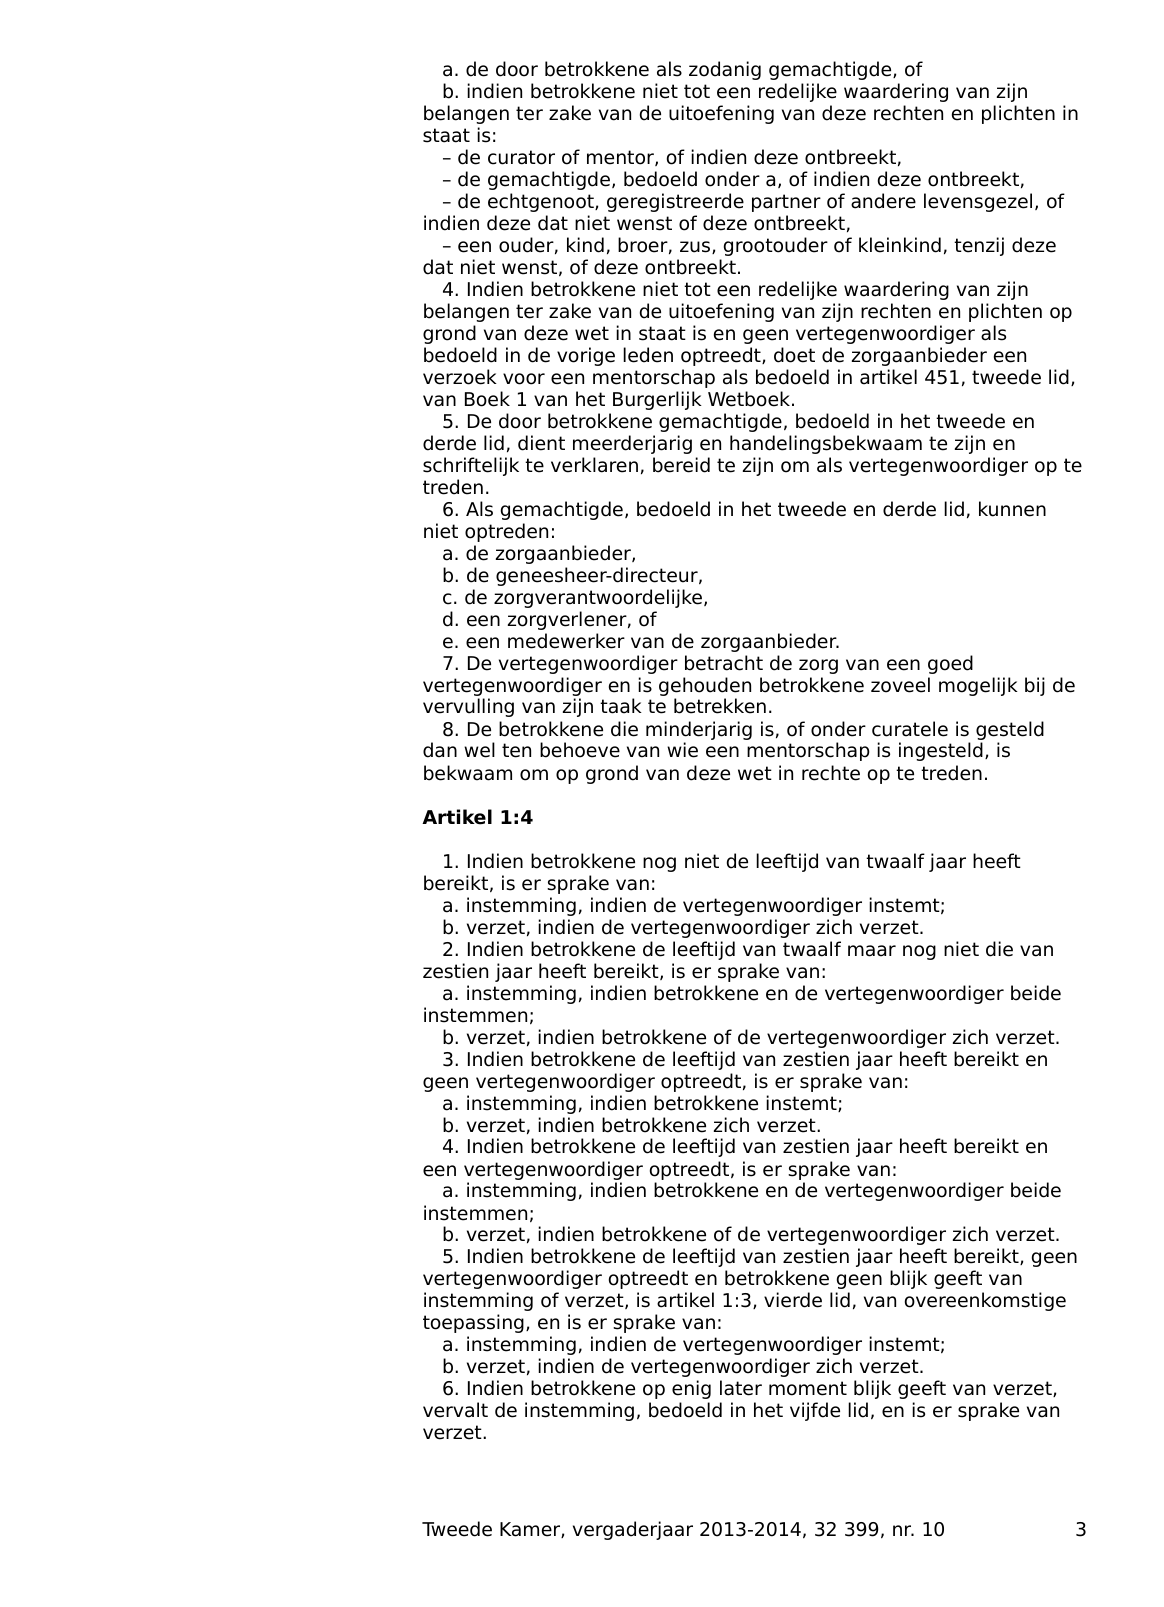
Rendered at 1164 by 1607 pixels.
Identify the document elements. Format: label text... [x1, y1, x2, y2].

text b. verzet, indien betrokkene zich verzet. [422, 1114, 1087, 1136]
text b. verzet, indien de vertegenwoordiger zich verzet. [422, 1356, 1087, 1378]
text a. instemming, indien betrokkene instemt; [422, 1092, 1087, 1114]
text a. instemming, indien de vertegenwoordiger instemt; [422, 895, 1087, 917]
text d. een zorgverlener, of [422, 608, 1087, 631]
text – de echtgenoot, geregistreerde partner of andere levensgezel, of indien deze dat niet wenst of deze ontbreekt, [422, 191, 1087, 235]
text e. een medewerker van de zorgaanbieder. [422, 631, 1087, 652]
text b. indien betrokkene niet tot een redelijke waardering van zijn belangen ter zake van de uitoefening van deze rechten en plichten in staat is: [422, 81, 1087, 147]
text a. de zorgaanbieder, [422, 543, 1087, 564]
text 7. De vertegenwoordiger betracht de zorg van een goed vertegenwoordiger en is gehouden betrokkene zoveel mogelijk bij de vervulling van zijn taak te betrekken. [422, 652, 1087, 718]
text a. instemming, indien betrokkene en de vertegenwoordiger beide instemmen; [422, 1180, 1087, 1224]
text 3. Indien betrokkene de leeftijd van zestien jaar heeft bereikt en geen vertegenwoordiger optreedt, is er sprake van: [422, 1048, 1087, 1092]
text b. verzet, indien de vertegenwoordiger zich verzet. [422, 917, 1087, 939]
text 6. Als gemachtigde, bedoeld in het tweede en derde lid, kunnen niet optreden: [422, 499, 1087, 543]
text 2. Indien betrokkene de leeftijd van twaalf maar nog niet die van zestien jaar heeft bereikt, is er sprake van: [422, 939, 1087, 983]
text 1. Indien betrokkene nog niet de leeftijd van twaalf jaar heeft bereikt, is er sprake van: [422, 851, 1087, 895]
text c. de zorgverantwoordelijke, [422, 587, 1087, 608]
text a. de door betrokkene als zodanig gemachtigde, of [422, 59, 1087, 81]
text a. instemming, indien betrokkene en de vertegenwoordiger beide instemmen; [422, 983, 1087, 1027]
text 4. Indien betrokkene niet tot een redelijke waardering van zijn belangen ter zake van de uitoefening van zijn rechten en plichten op grond van deze wet in staat is en geen vertegenwoordiger als bedoeld in de vorige leden optreedt, doet de zorgaanbieder een verzoek voor een mentorschap als bedoeld in artikel 451, tweede lid, van Boek 1 van het Burgerlijk Wetboek. [422, 279, 1087, 411]
text b. de geneesheer-directeur, [422, 564, 1087, 587]
text b. verzet, indien betrokkene of de vertegenwoordiger zich verzet. [422, 1027, 1087, 1048]
text – de gemachtigde, bedoeld onder a, of indien deze ontbreekt, [422, 169, 1087, 191]
text 5. Indien betrokkene de leeftijd van zestien jaar heeft bereikt, geen vertegenwoordiger optreedt en betrokkene geen blijk geeft van instemming of verzet, is artikel 1:3, vierde lid, van overeenkomstige toepassing, en is er sprake van: [422, 1246, 1087, 1334]
text b. verzet, indien betrokkene of de vertegenwoordiger zich verzet. [422, 1224, 1087, 1246]
text a. instemming, indien de vertegenwoordiger instemt; [422, 1334, 1087, 1356]
text 5. De door betrokkene gemachtigde, bedoeld in het tweede en derde lid, dient meerderjarig en handelingsbekwaam te zijn en schriftelijk te verklaren, bereid te zijn om als vertegenwoordiger op te treden. [422, 411, 1087, 499]
text 8. De betrokkene die minderjarig is, of onder curatele is gesteld dan wel ten behoeve van wie een mentorschap is ingesteld, is bekwaam om op grond van deze wet in rechte op te treden. [422, 718, 1087, 784]
text – de curator of mentor, of indien deze ontbreekt, [422, 147, 1087, 169]
subtitle Artikel 1:4 [422, 807, 1087, 828]
text 4. Indien betrokkene de leeftijd van zestien jaar heeft bereikt en een vertegenwoordiger optreedt, is er sprake van: [422, 1136, 1087, 1180]
text 6. Indien betrokkene op enig later moment blijk geeft van verzet, vervalt de instemming, bedoeld in het vijfde lid, en is er sprake van verzet. [422, 1378, 1087, 1444]
text – een ouder, kind, broer, zus, grootouder of kleinkind, tenzij deze dat niet wenst, of deze ontbreekt. [422, 235, 1087, 279]
